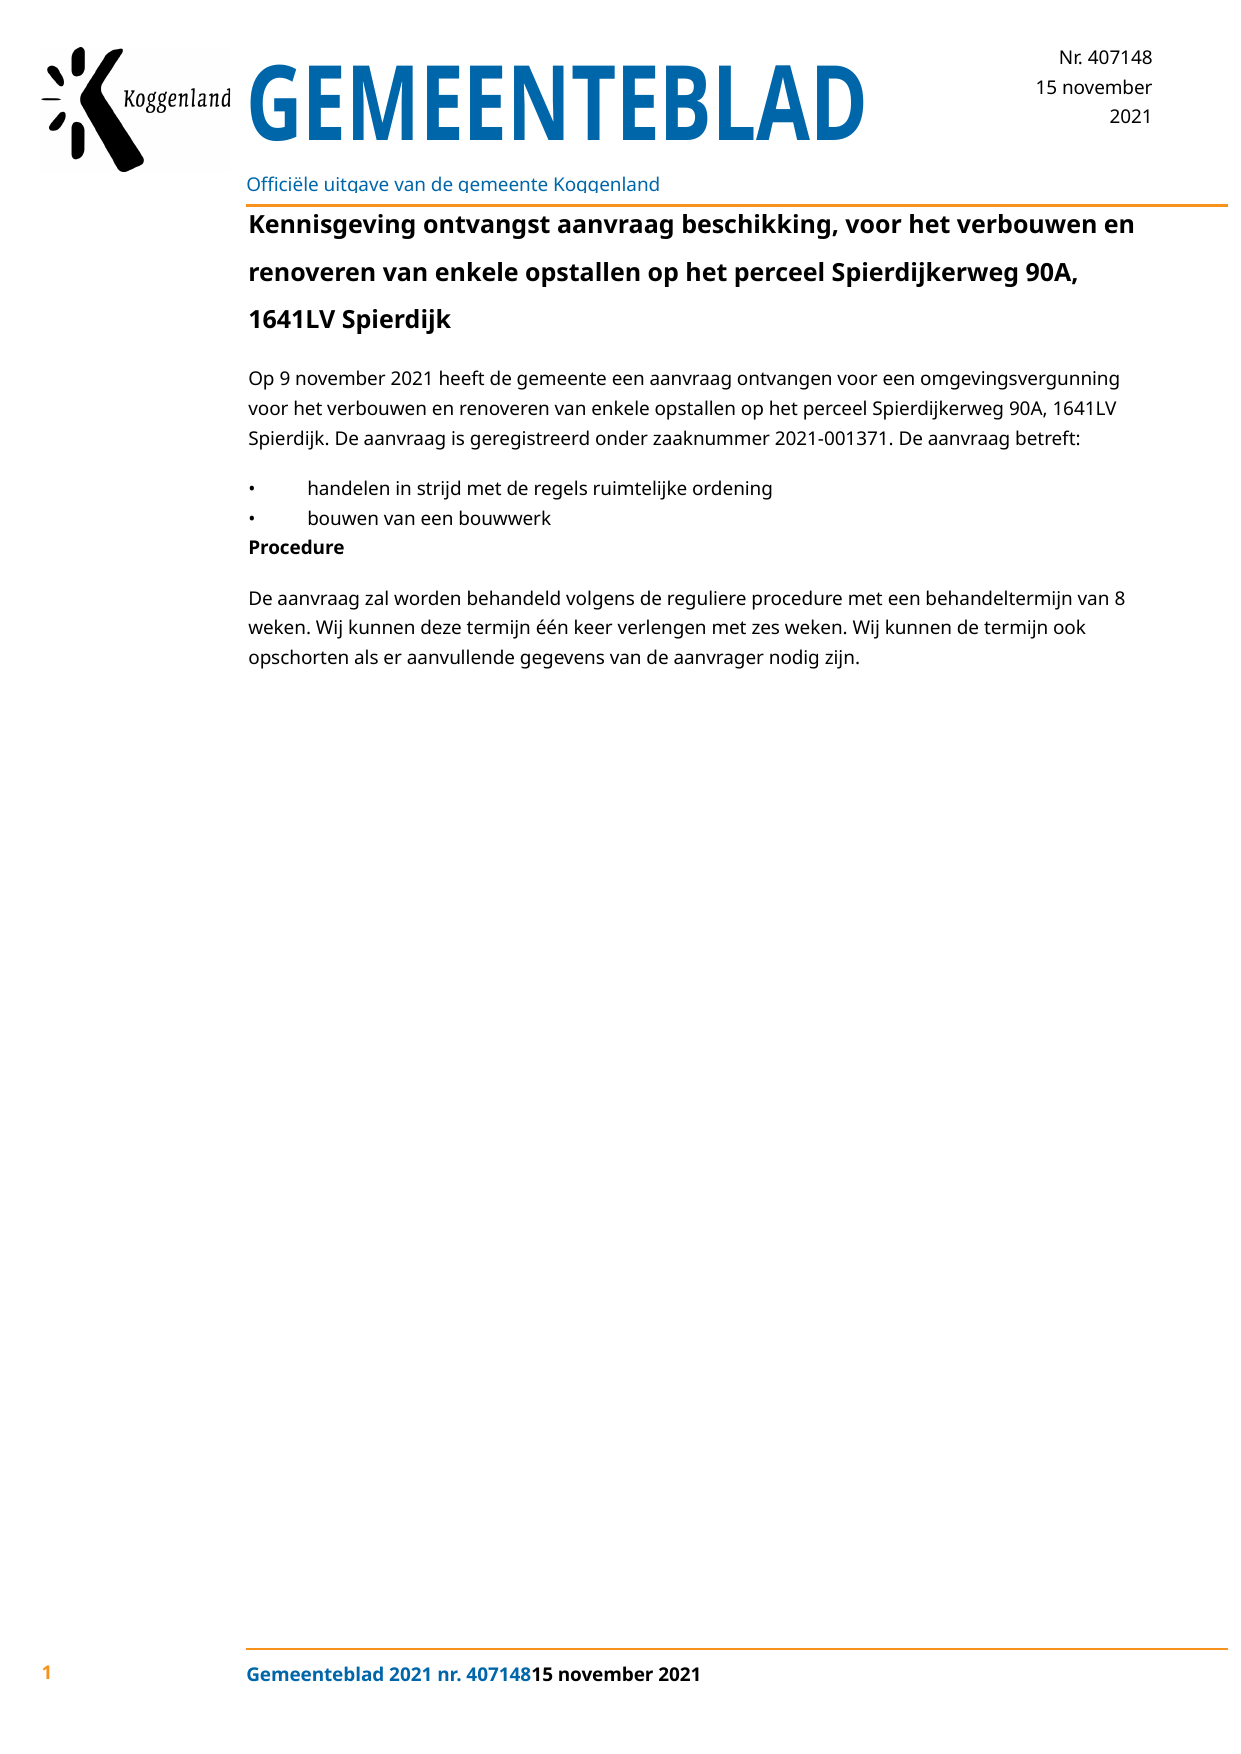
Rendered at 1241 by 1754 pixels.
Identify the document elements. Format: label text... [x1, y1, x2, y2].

text Op 9 november 2021 heeft de gemeente een aanvraag ontvangen voor een omgevingsvergunning voor het verbouwen en renoveren van enkele opstallen op het perceel Spierdijkerweg 90A, 1641LV Spierdijk. De aanvraag is geregistreerd onder zaaknummer 2021-001371. De aanvraag betreft: [248, 366, 1152, 450]
text De aanvraag zal worden behandeld volgens de reguliere procedure met een behandeltermijn van 8 weken. Wij kunnen deze termijn één keer verlengen met zes weken. Wij kunnen de termijn ook opschorten als er aanvullende gegevens van de aanvrager nodig zijn. [248, 585, 1152, 669]
picture [41, 47, 231, 172]
text Procedure [248, 534, 1152, 560]
list handelen in strijd met de regels ruimtelijke ordening [248, 475, 1152, 501]
text Kennisgeving ontvangst aanvraag beschikking, voor het verbouwen en renoveren van enkele opstallen op het perceel Spierdijkerweg 90A, 1641LV Spierdijk [248, 207, 1152, 336]
list bouwen van een bouwwerk [248, 505, 1152, 530]
